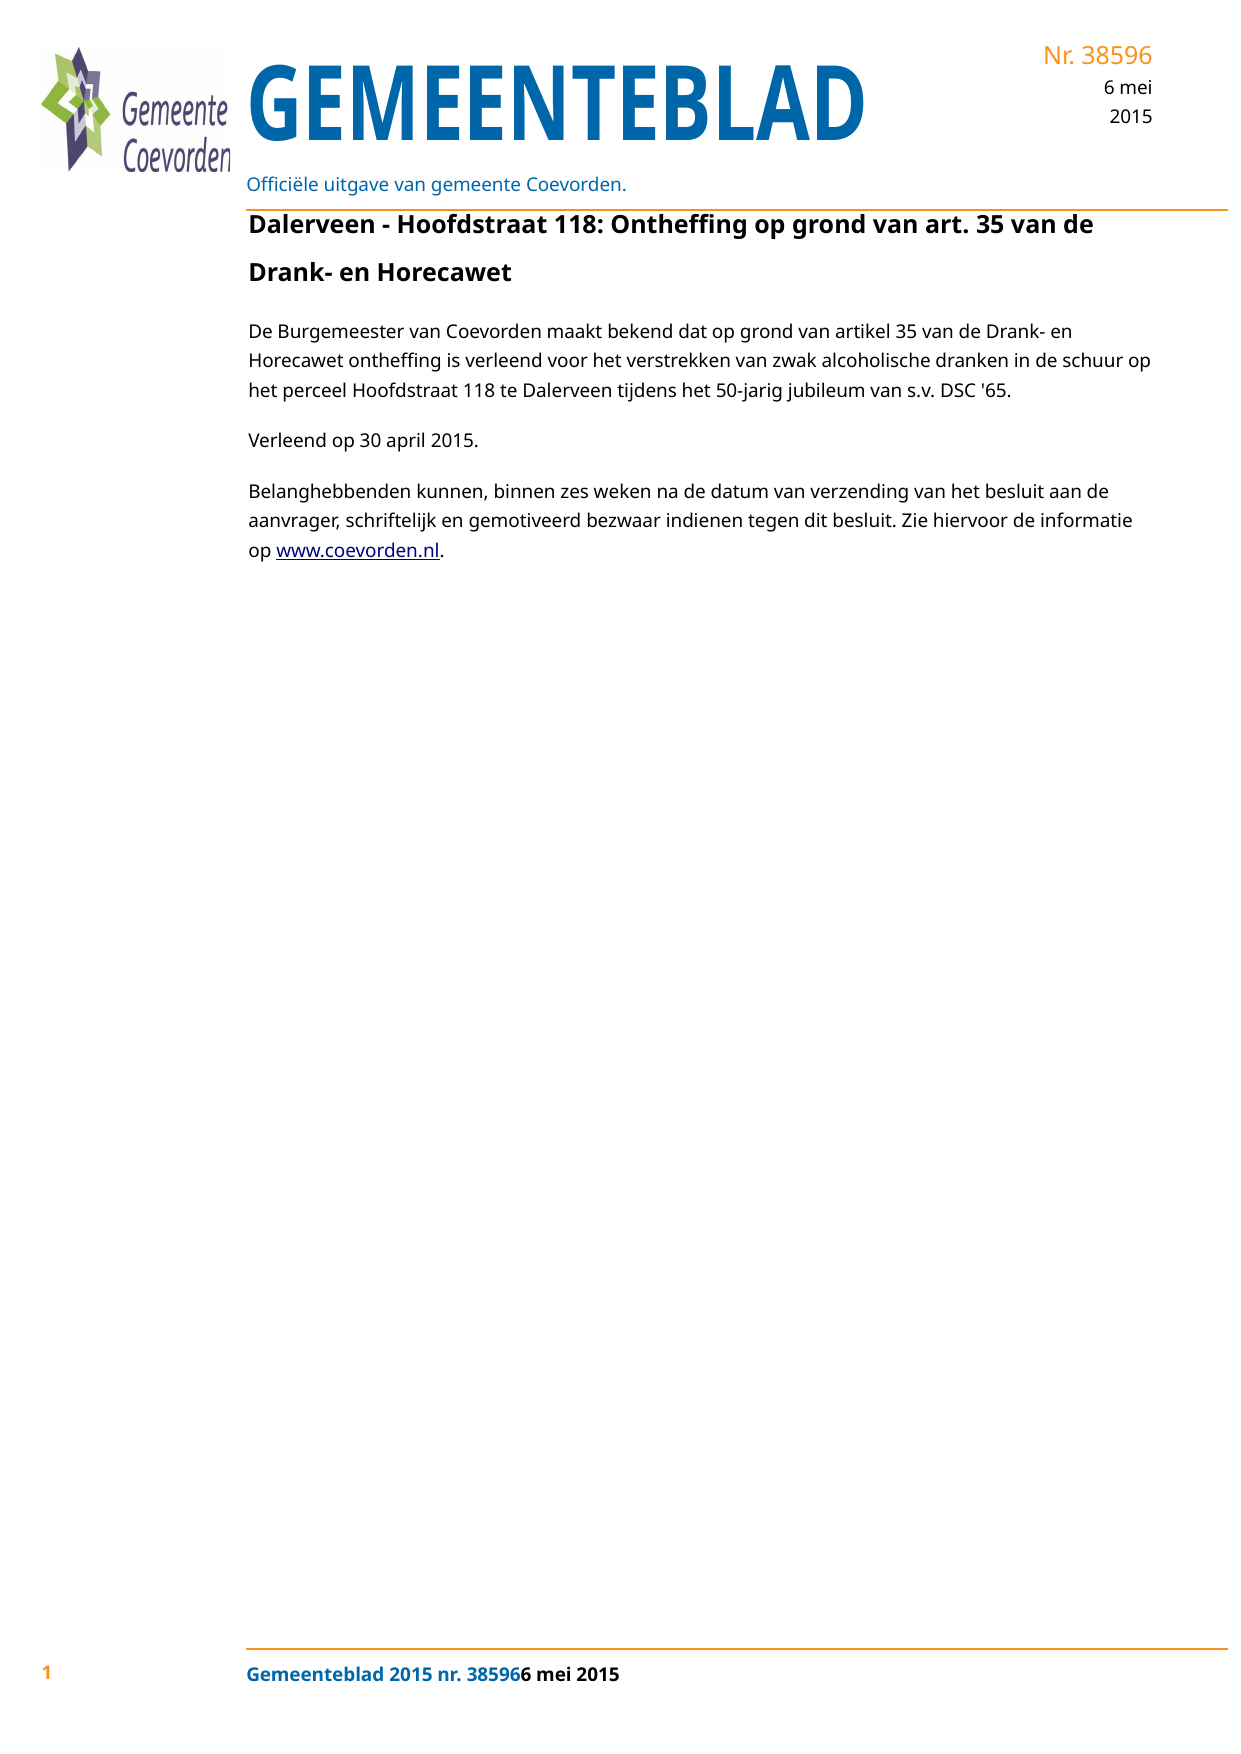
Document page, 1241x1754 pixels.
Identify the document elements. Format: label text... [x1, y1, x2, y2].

picture [41, 47, 231, 172]
text Dalerveen - Hoofdstraat 118: Ontheffing op grond van art. 35 van de Drank- en Horecawet [248, 211, 1152, 288]
text Verleend op 30 april 2015. [248, 427, 1152, 453]
text Belanghebbenden kunnen, binnen zes weken na de datum van verzending van het besluit aan de aanvrager, schriftelijk en gemotiveerd bezwaar indienen tegen dit besluit. Zie hiervoor de informatie op www.coevorden.nl. [248, 478, 1152, 563]
text De Burgemeester van Coevorden maakt bekend dat op grond van artikel 35 van de Drank- en Horecawet ontheffing is verleend voor het verstrekken van zwak alcoholische dranken in de schuur op het perceel Hoofdstraat 118 te Dalerveen tijdens het 50-jarig jubileum van s.v. DSC '65. [248, 318, 1152, 403]
